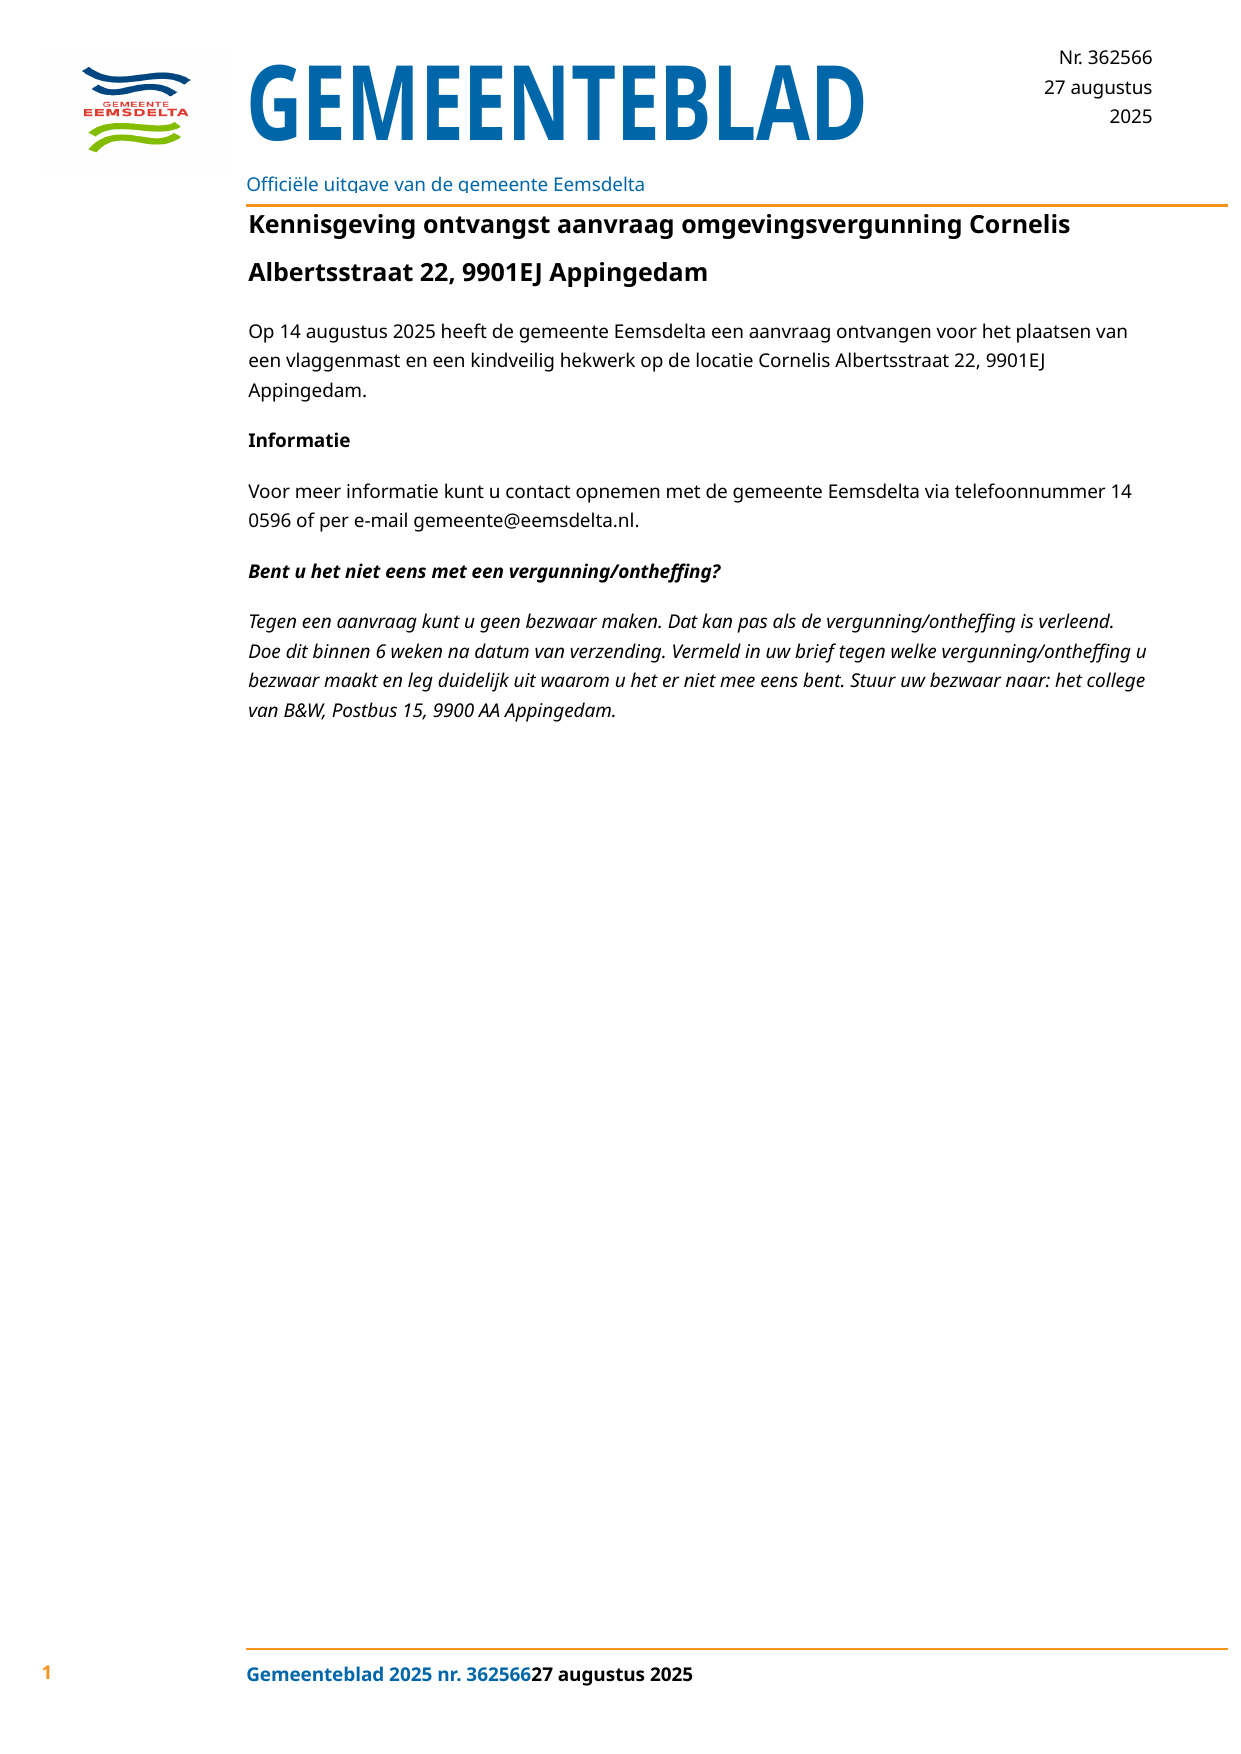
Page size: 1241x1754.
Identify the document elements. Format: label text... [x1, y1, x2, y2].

text Kennisgeving ontvangst aanvraag omgevingsvergunning Cornelis Albertsstraat 22, 9901EJ Appingedam [248, 207, 1152, 288]
text Bent u het niet eens met een vergunning/ontheffing? [248, 558, 1152, 584]
text Tegen een aanvraag kunt u geen bezwaar maken. Dat kan pas als de vergunning/ontheffing is verleend. Doe dit binnen 6 weken na datum van verzending. Vermeld in uw brief tegen welke vergunning/ontheffing u bezwaar maakt en leg duidelijk uit waarom u het er niet mee eens bent. Stuur uw bezwaar naar: het college van B&W, Postbus 15, 9900 AA Appingedam. [248, 608, 1152, 723]
text Informatie [248, 427, 1152, 453]
text Voor meer informatie kunt u contact opnemen met de gemeente Eemsdelta via telefoonnummer 14 0596 of per e-mail gemeente@eemsdelta.nl. [248, 478, 1152, 533]
picture [41, 47, 231, 172]
text Op 14 augustus 2025 heeft de gemeente Eemsdelta een aanvraag ontvangen voor het plaatsen van een vlaggenmast en een kindveilig hekwerk op de locatie Cornelis Albertsstraat 22, 9901EJ Appingedam. [248, 318, 1152, 403]
